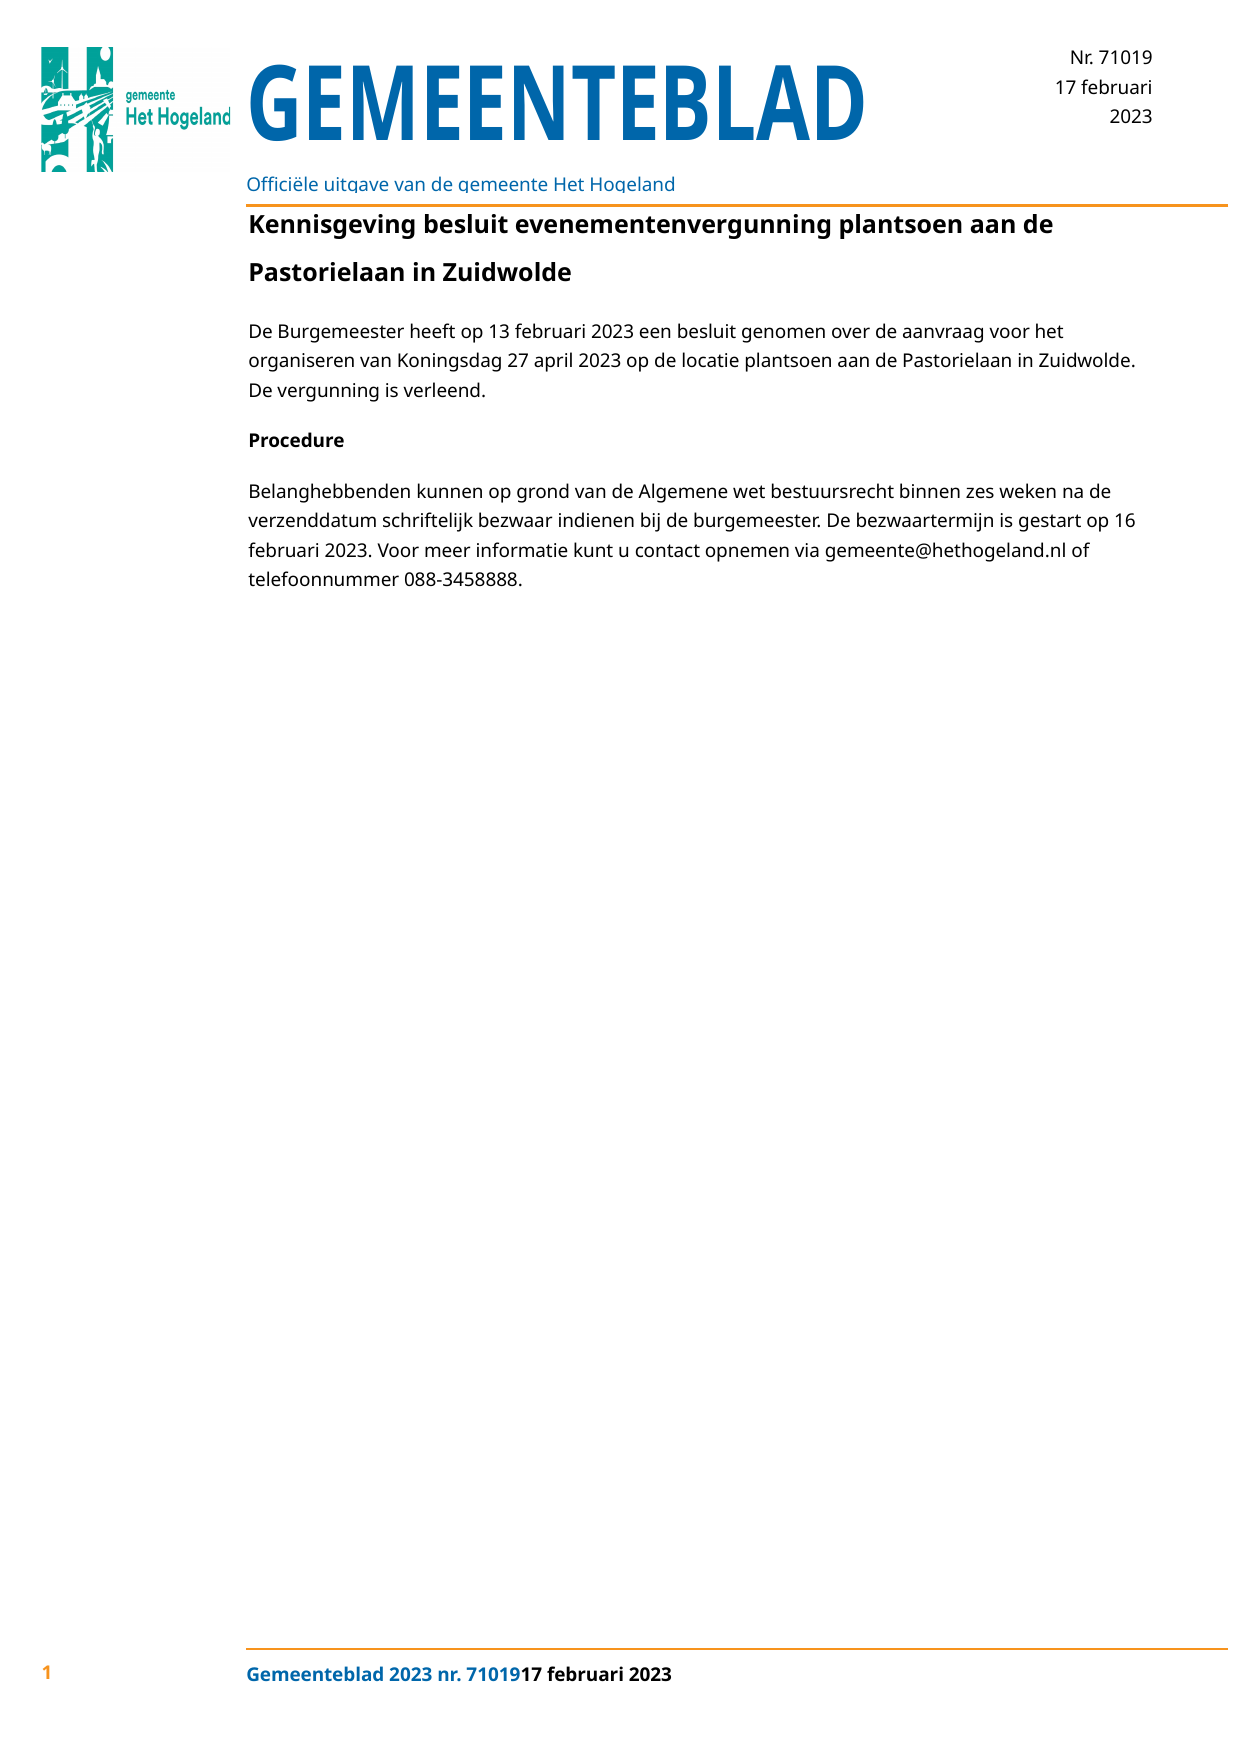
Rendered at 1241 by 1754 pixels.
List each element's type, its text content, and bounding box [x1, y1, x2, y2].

text De Burgemeester heeft op 13 februari 2023 een besluit genomen over de aanvraag voor het organiseren van Koningsdag 27 april 2023 op de locatie plantsoen aan de Pastorielaan in Zuidwolde. De vergunning is verleend. [248, 318, 1152, 403]
text Belanghebbenden kunnen op grond van de Algemene wet bestuursrecht binnen zes weken na de verzenddatum schriftelijk bezwaar indienen bij de burgemeester. De bezwaartermijn is gestart op 16 februari 2023. Voor meer informatie kunt u contact opnemen via gemeente@hethogeland.nl of telefoonnummer 088-3458888. [248, 478, 1152, 592]
text Kennisgeving besluit evenementenvergunning plantsoen aan de Pastorielaan in Zuidwolde [248, 207, 1152, 288]
text Procedure [248, 427, 1152, 453]
picture [41, 47, 231, 172]
